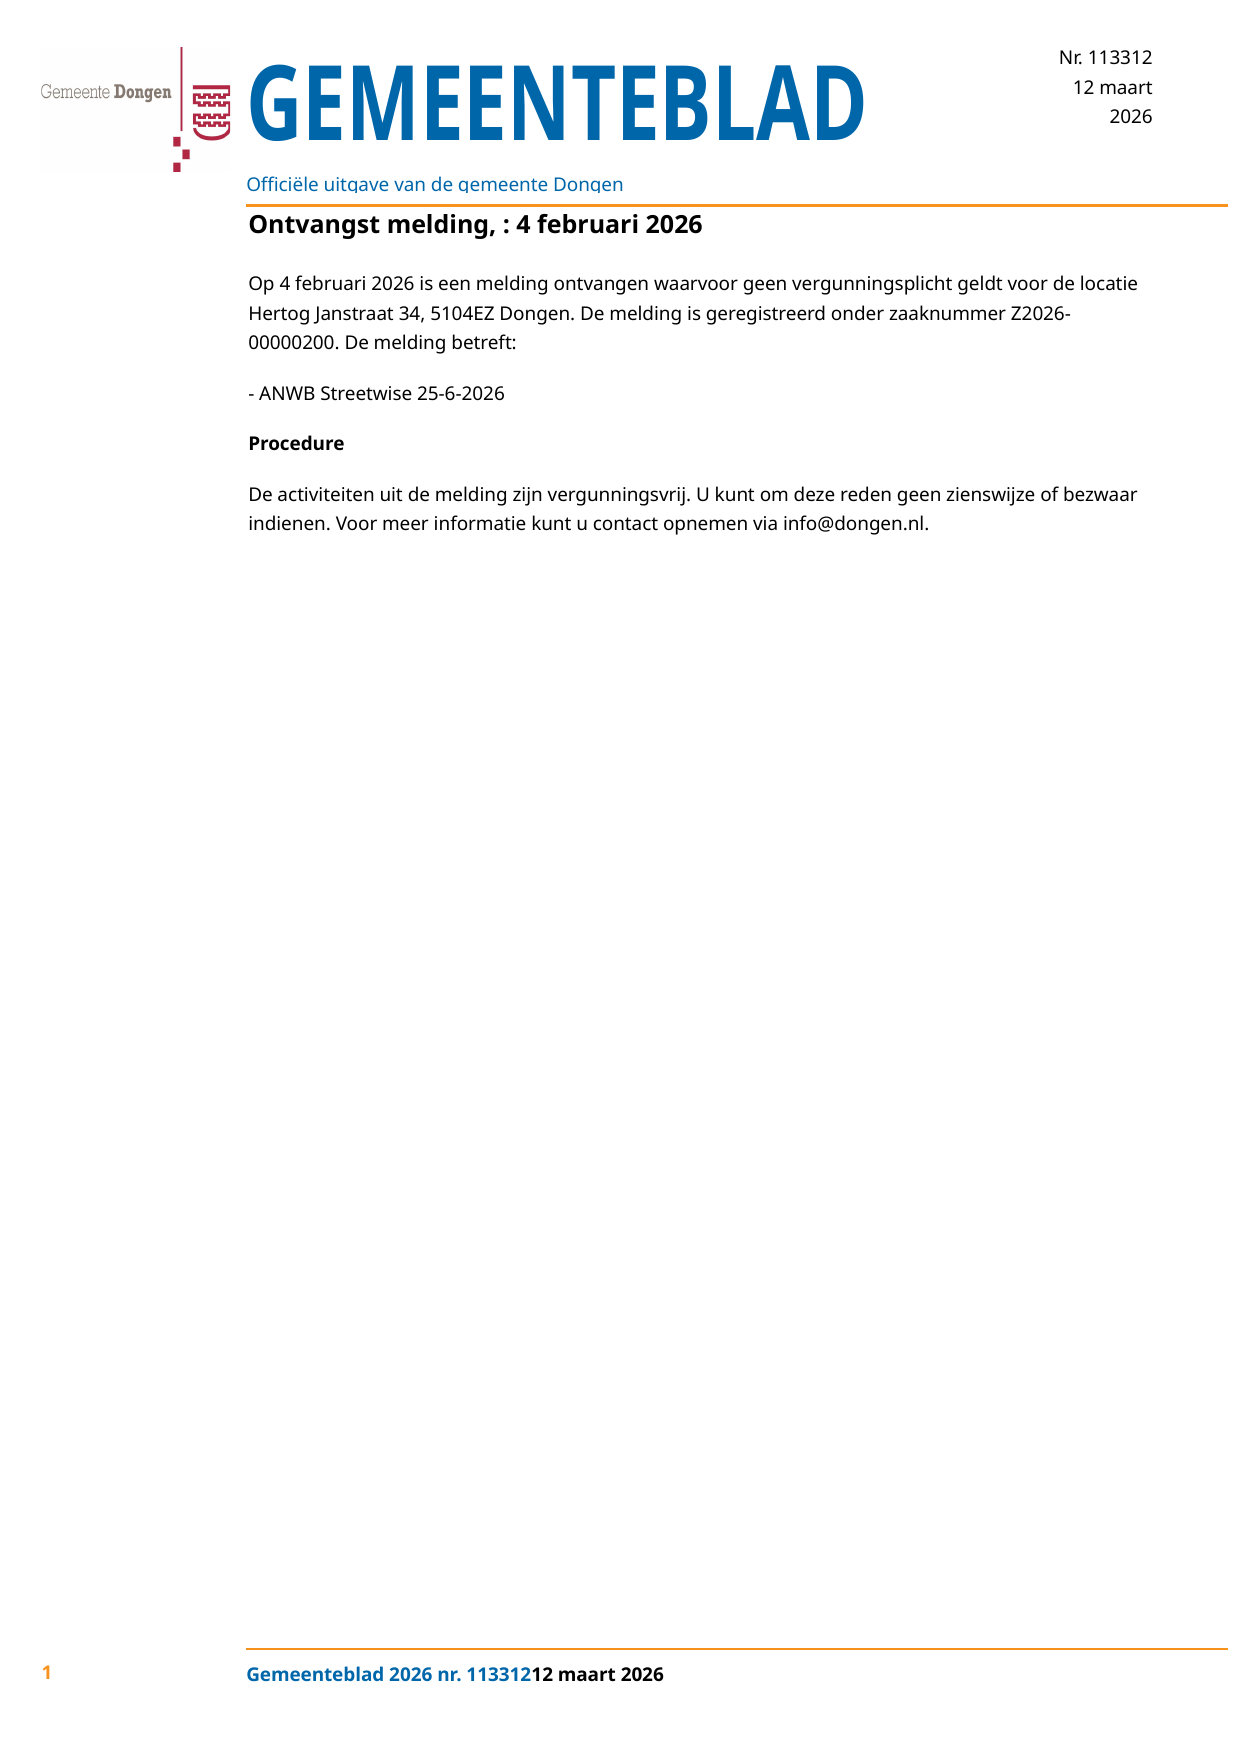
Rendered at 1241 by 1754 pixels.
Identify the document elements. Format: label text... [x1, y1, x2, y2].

text Procedure [248, 430, 1152, 456]
text Ontvangst melding, : 4 februari 2026 [248, 207, 1152, 241]
text De activiteiten uit de melding zijn vergunningsvrij. U kunt om deze reden geen zienswijze of bezwaar indienen. Voor meer informatie kunt u contact opnemen via info@dongen.nl. [248, 481, 1152, 536]
text - ANWB Streetwise 25-6-2026 [248, 380, 1152, 406]
picture [41, 47, 231, 172]
text Op 4 februari 2026 is een melding ontvangen waarvoor geen vergunningsplicht geldt voor de locatie Hertog Janstraat 34, 5104EZ Dongen. De melding is geregistreerd onder zaaknummer Z2026-00000200. De melding betreft: [248, 270, 1152, 355]
